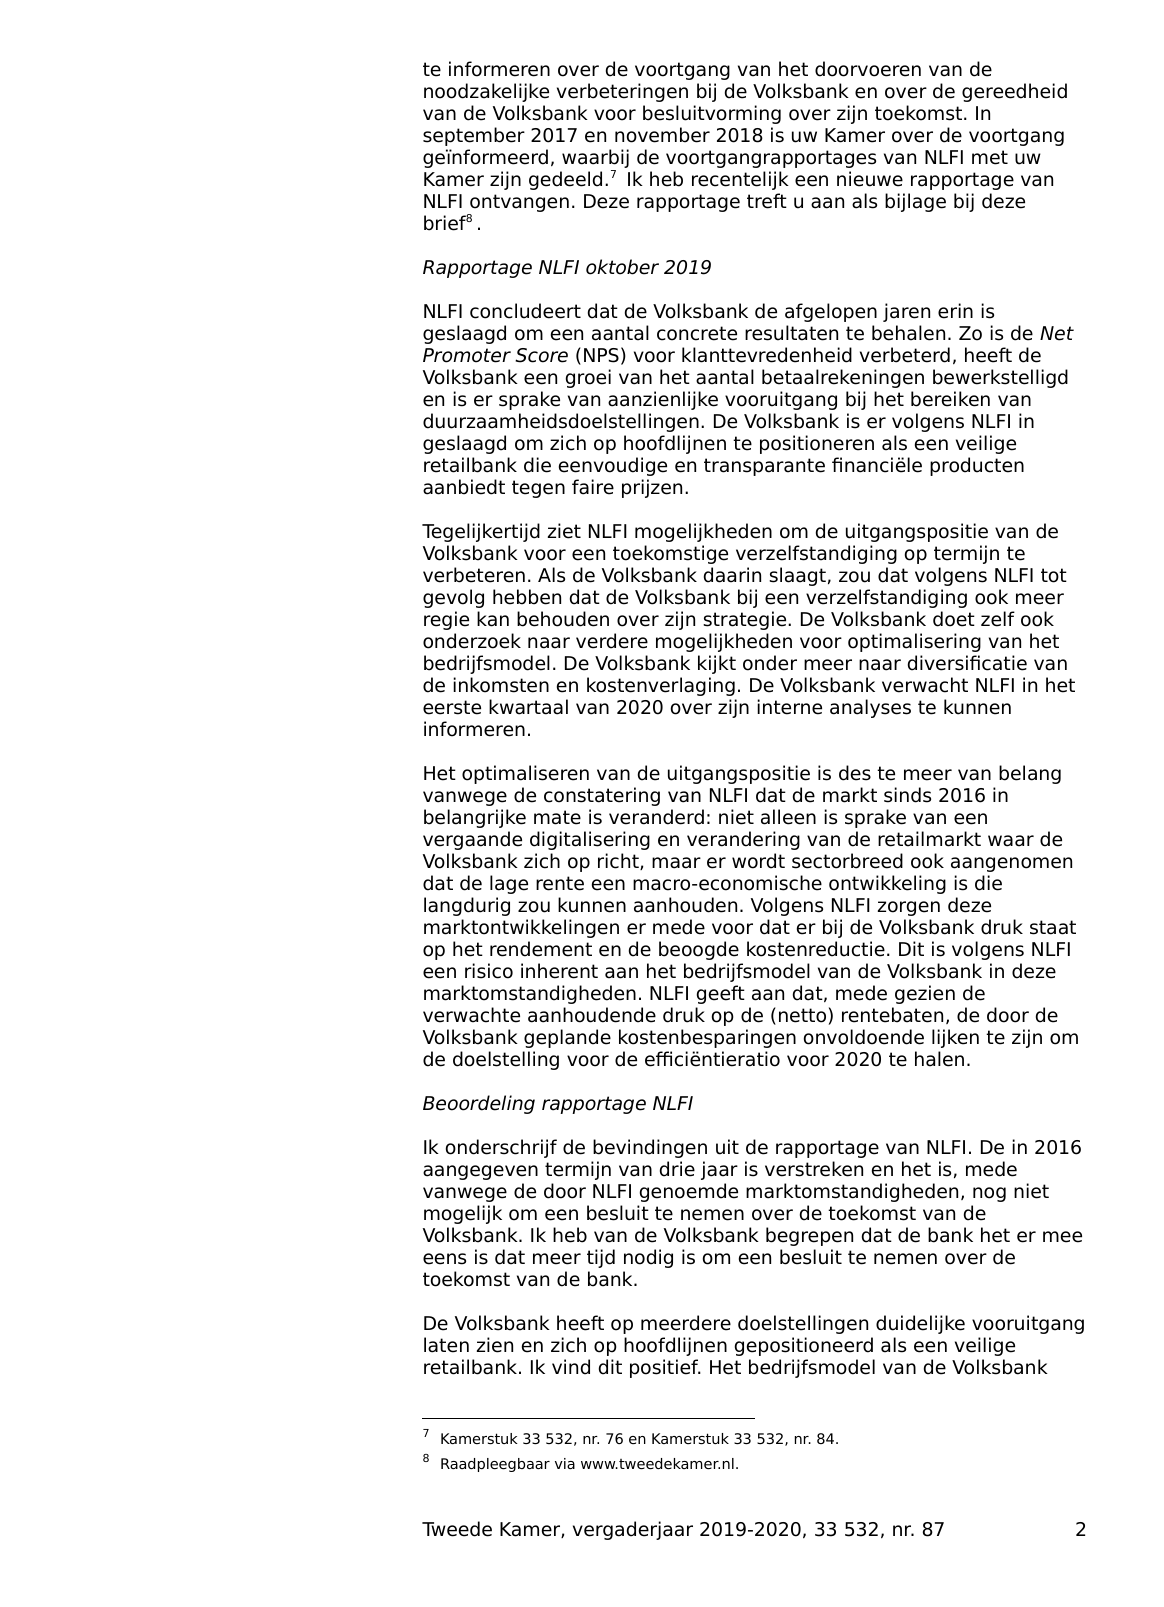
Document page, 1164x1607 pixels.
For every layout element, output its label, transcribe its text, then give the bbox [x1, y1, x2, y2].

text Tegelijkertijd ziet NLFI mogelijkheden om de uitgangspositie van de Volksbank voor een toekomstige verzelfstandiging op termijn te verbeteren. Als de Volksbank daarin slaagt, zou dat volgens NLFI tot gevolg hebben dat de Volksbank bij een verzelfstandiging ook meer regie kan behouden over zijn strategie. De Volksbank doet zelf ook onderzoek naar verdere mogelijkheden voor optimalisering van het bedrijfsmodel. De Volksbank kijkt onder meer naar diversificatie van de inkomsten en kostenverlaging. De Volksbank verwacht NLFI in het eerste kwartaal van 2020 over zijn interne analyses te kunnen informeren. [422, 521, 1087, 741]
text Raadpleegbaar via www.tweedekamer.nl. [422, 1452, 1087, 1474]
text Kamerstuk 33 532, nr. 76 en Kamerstuk 33 532, nr. 84. [422, 1427, 1087, 1449]
text NLFI concludeert dat de Volksbank de afgelopen jaren erin is geslaagd om een aantal concrete resultaten te behalen. Zo is de Net Promoter Score (NPS) voor klanttevredenheid verbeterd, heeft de Volksbank een groei van het aantal betaalrekeningen bewerkstelligd en is er sprake van aanzienlijke vooruitgang bij het bereiken van duurzaamheidsdoelstellingen. De Volksbank is er volgens NLFI in geslaagd om zich op hoofdlijnen te positioneren als een veilige retailbank die eenvoudige en transparante financiële producten aanbiedt tegen faire prijzen. [422, 301, 1087, 499]
text De Volksbank heeft op meerdere doelstellingen duidelijke vooruitgang laten zien en zich op hoofdlijnen gepositioneerd als een veilige retailbank. Ik vind dit positief. Het bedrijfsmodel van de Volksbank [422, 1313, 1087, 1379]
text Ik onderschrijf de bevindingen uit de rapportage van NLFI. De in 2016 aangegeven termijn van drie jaar is verstreken en het is, mede vanwege de door NLFI genoemde marktomstandigheden, nog niet mogelijk om een besluit te nemen over de toekomst van de Volksbank. Ik heb van de Volksbank begrepen dat de bank het er mee eens is dat meer tijd nodig is om een besluit te nemen over de toekomst van de bank. [422, 1137, 1087, 1291]
text te informeren over de voortgang van het doorvoeren van de noodzakelijke verbeteringen bij de Volksbank en over de gereedheid van de Volksbank voor besluitvorming over zijn toekomst. In september 2017 en november 2018 is uw Kamer over de voortgang geïnformeerd, waarbij de voortgangrapportages van NLFI met uw Kamer zijn gedeeld. Ik heb recentelijk een nieuwe rapportage van NLFI ontvangen. Deze rapportage treft u aan als bijlage bij deze brief. [422, 59, 1087, 235]
subtitle Rapportage NLFI oktober 2019 [422, 257, 1087, 279]
subtitle Beoordeling rapportage NLFI [422, 1093, 1087, 1115]
text Het optimaliseren van de uitgangspositie is des te meer van belang vanwege de constatering van NLFI dat de markt sinds 2016 in belangrijke mate is veranderd: niet alleen is sprake van een vergaande digitalisering en verandering van de retailmarkt waar de Volksbank zich op richt, maar er wordt sectorbreed ook aangenomen dat de lage rente een macro-economische ontwikkeling is die langdurig zou kunnen aanhouden. Volgens NLFI zorgen deze marktontwikkelingen er mede voor dat er bij de Volksbank druk staat op het rendement en de beoogde kostenreductie. Dit is volgens NLFI een risico inherent aan het bedrijfsmodel van de Volksbank in deze marktomstandigheden. NLFI geeft aan dat, mede gezien de verwachte aanhoudende druk op de (netto) rentebaten, de door de Volksbank geplande kostenbesparingen onvoldoende lijken te zijn om de doelstelling voor de efficiëntieratio voor 2020 te halen. [422, 763, 1087, 1071]
